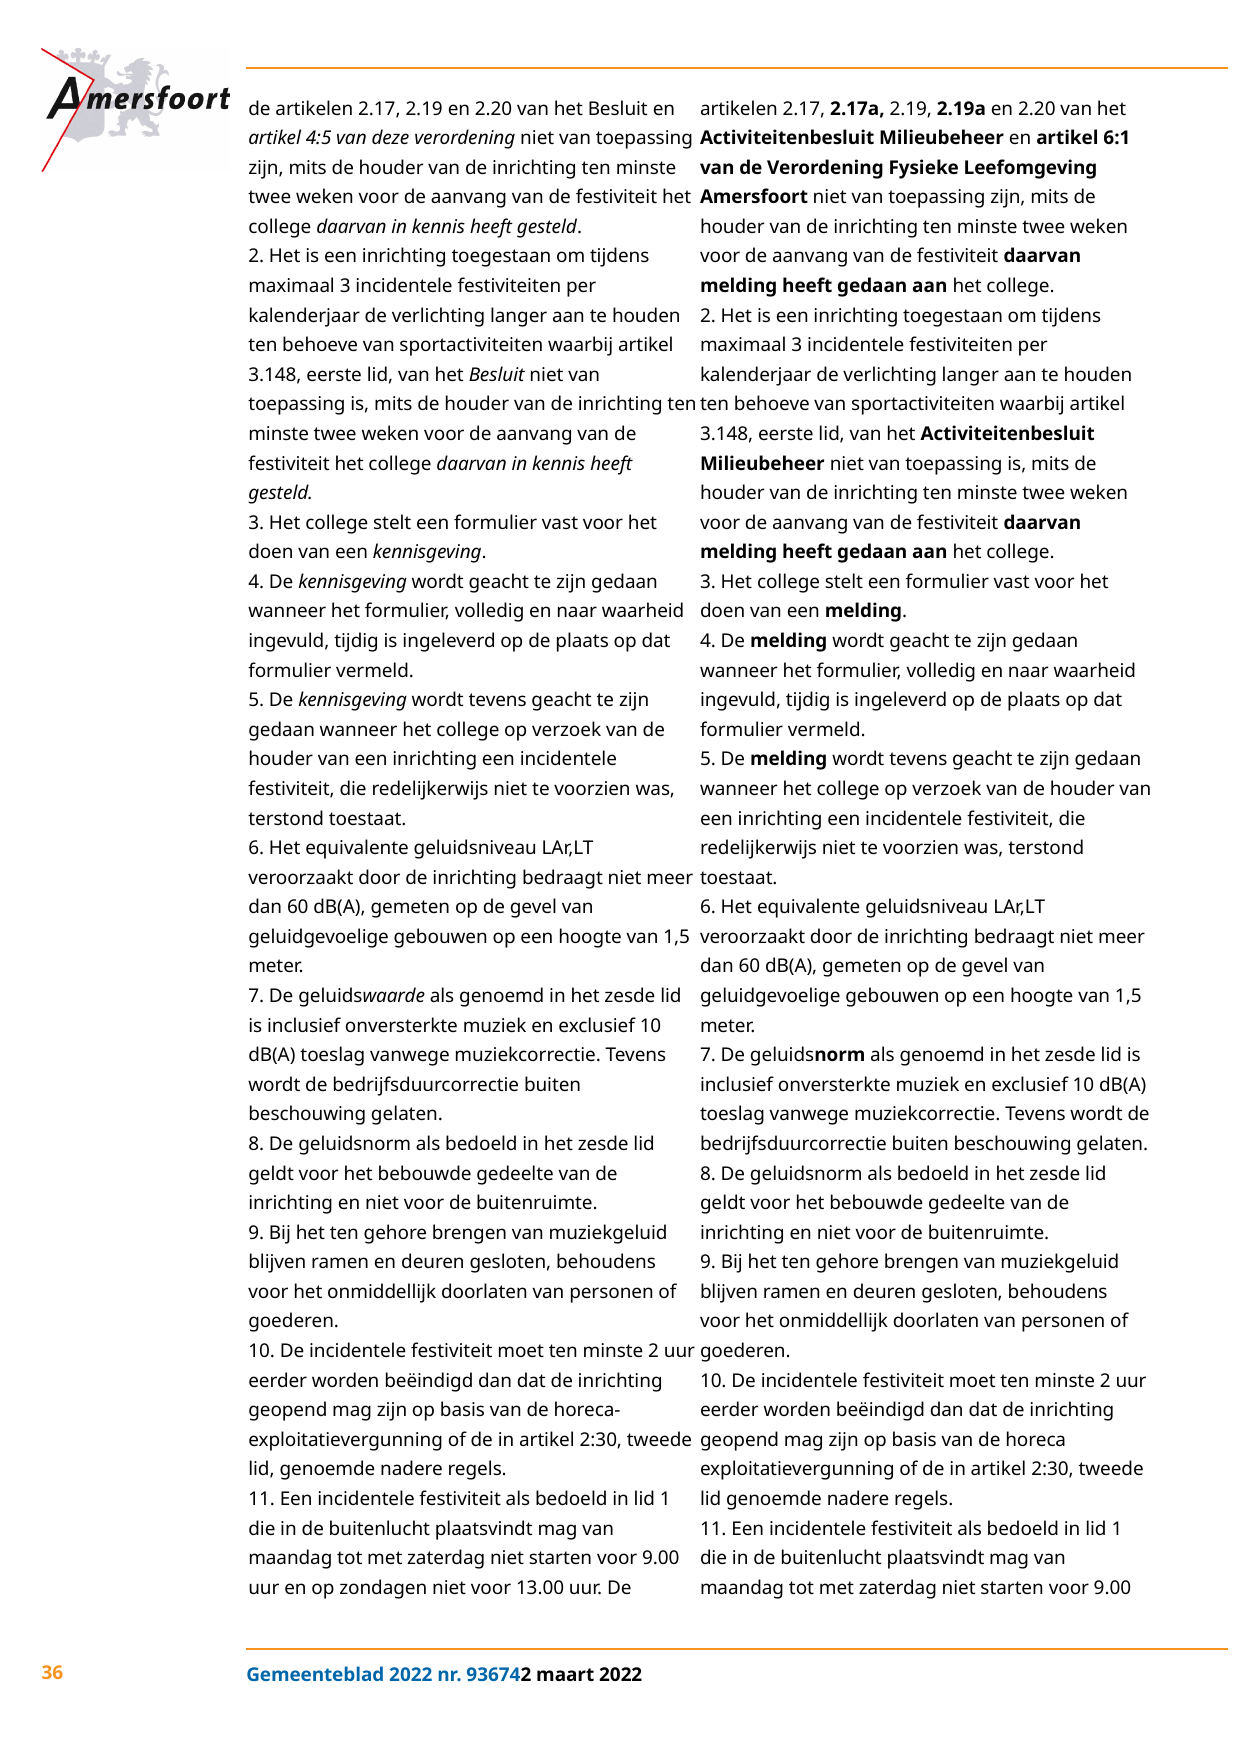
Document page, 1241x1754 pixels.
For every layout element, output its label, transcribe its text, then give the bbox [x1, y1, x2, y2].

picture [41, 47, 231, 172]
table_cell de artikelen 2.17, 2.19 en 2.20 van het Besluit en artikel 4:5 van deze verordening niet van toepassing zijn, mits de houder van de inrichting ten minste twee weken voor de aanvang van de festiviteit het college daarvan in kennis heeft gesteld. 2. Het is een inrichting toegestaan om tijdens maximaal 3 incidentele festiviteiten per kalenderjaar de verlichting langer aan te houden ten behoeve van sportactiviteiten waarbij artikel 3.148, eerste lid, van het Besluit niet van toepassing is, mits de houder van de inrichting ten minste twee weken voor de aanvang van de festiviteit het college daarvan in kennis heeft gesteld. 3. Het college stelt een formulier vast voor het doen van een kennisgeving. 4. De kennisgeving wordt geacht te zijn gedaan wanneer het formulier, volledig en naar waarheid ingevuld, tijdig is ingeleverd op de plaats op dat formulier vermeld. 5. De kennisgeving wordt tevens geacht te zijn gedaan wanneer het college op verzoek van de houder van een inrichting een incidentele festiviteit, die redelijkerwijs niet te voorzien was, terstond toestaat. 6. Het equivalente geluidsniveau LAr,LT veroorzaakt door de inrichting bedraagt niet meer dan 60 dB(A), gemeten op de gevel van geluidgevoelige gebouwen op een hoogte van 1,5 meter. 7. De geluidswaarde als genoemd in het zesde lid is inclusief onversterkte muziek en exclusief 10 dB(A) toeslag vanwege muziekcorrectie. Tevens wordt de bedrijfsduurcorrectie buiten beschouwing gelaten. 8. De geluidsnorm als bedoeld in het zesde lid geldt voor het bebouwde gedeelte van de inrichting en niet voor de buitenruimte. 9. Bij het ten gehore brengen van muziekgeluid blijven ramen en deuren gesloten, behoudens voor het onmiddellijk doorlaten van personen of goederen. 10. De incidentele festiviteit moet ten minste 2 uur eerder worden beëindigd dan dat de inrichting geopend mag zijn op basis van de horeca-exploitatievergunning of de in artikel 2:30, tweede lid, genoemde nadere regels. 11. Een incidentele festiviteit als bedoeld in lid 1 die in de buitenlucht plaatsvindt mag van maandag tot met zaterdag niet starten voor 9.00 uur en op zondagen niet voor 13.00 uur. De [248, 95, 700, 1600]
table_cell artikelen 2.17, 2.17a, 2.19, 2.19a en 2.20 van het Activiteitenbesluit Milieubeheer en artikel 6:1 van de Verordening Fysieke Leefomgeving Amersfoort niet van toepassing zijn, mits de houder van de inrichting ten minste twee weken voor de aanvang van de festiviteit daarvan melding heeft gedaan aan het college. 2. Het is een inrichting toegestaan om tijdens maximaal 3 incidentele festiviteiten per kalenderjaar de verlichting langer aan te houden ten behoeve van sportactiviteiten waarbij artikel 3.148, eerste lid, van het Activiteitenbesluit Milieubeheer niet van toepassing is, mits de houder van de inrichting ten minste twee weken voor de aanvang van de festiviteit daarvan melding heeft gedaan aan het college. 3. Het college stelt een formulier vast voor het doen van een melding. 4. De melding wordt geacht te zijn gedaan wanneer het formulier, volledig en naar waarheid ingevuld, tijdig is ingeleverd op de plaats op dat formulier vermeld. 5. De melding wordt tevens geacht te zijn gedaan wanneer het college op verzoek van de houder van een inrichting een incidentele festiviteit, die redelijkerwijs niet te voorzien was, terstond toestaat. 6. Het equivalente geluidsniveau LAr,LT veroorzaakt door de inrichting bedraagt niet meer dan 60 dB(A), gemeten op de gevel van geluidgevoelige gebouwen op een hoogte van 1,5 meter. 7. De geluidsnorm als genoemd in het zesde lid is inclusief onversterkte muziek en exclusief 10 dB(A) toeslag vanwege muziekcorrectie. Tevens wordt de bedrijfsduurcorrectie buiten beschouwing gelaten. 8. De geluidsnorm als bedoeld in het zesde lid geldt voor het bebouwde gedeelte van de inrichting en niet voor de buitenruimte. 9. Bij het ten gehore brengen van muziekgeluid blijven ramen en deuren gesloten, behoudens voor het onmiddellijk doorlaten van personen of goederen. 10. De incidentele festiviteit moet ten minste 2 uur eerder worden beëindigd dan dat de inrichting geopend mag zijn op basis van de horeca exploitatievergunning of de in artikel 2:30, tweede lid genoemde nadere regels. 11. Een incidentele festiviteit als bedoeld in lid 1 die in de buitenlucht plaatsvindt mag van maandag tot met zaterdag niet starten voor 9.00 [700, 95, 1152, 1600]
